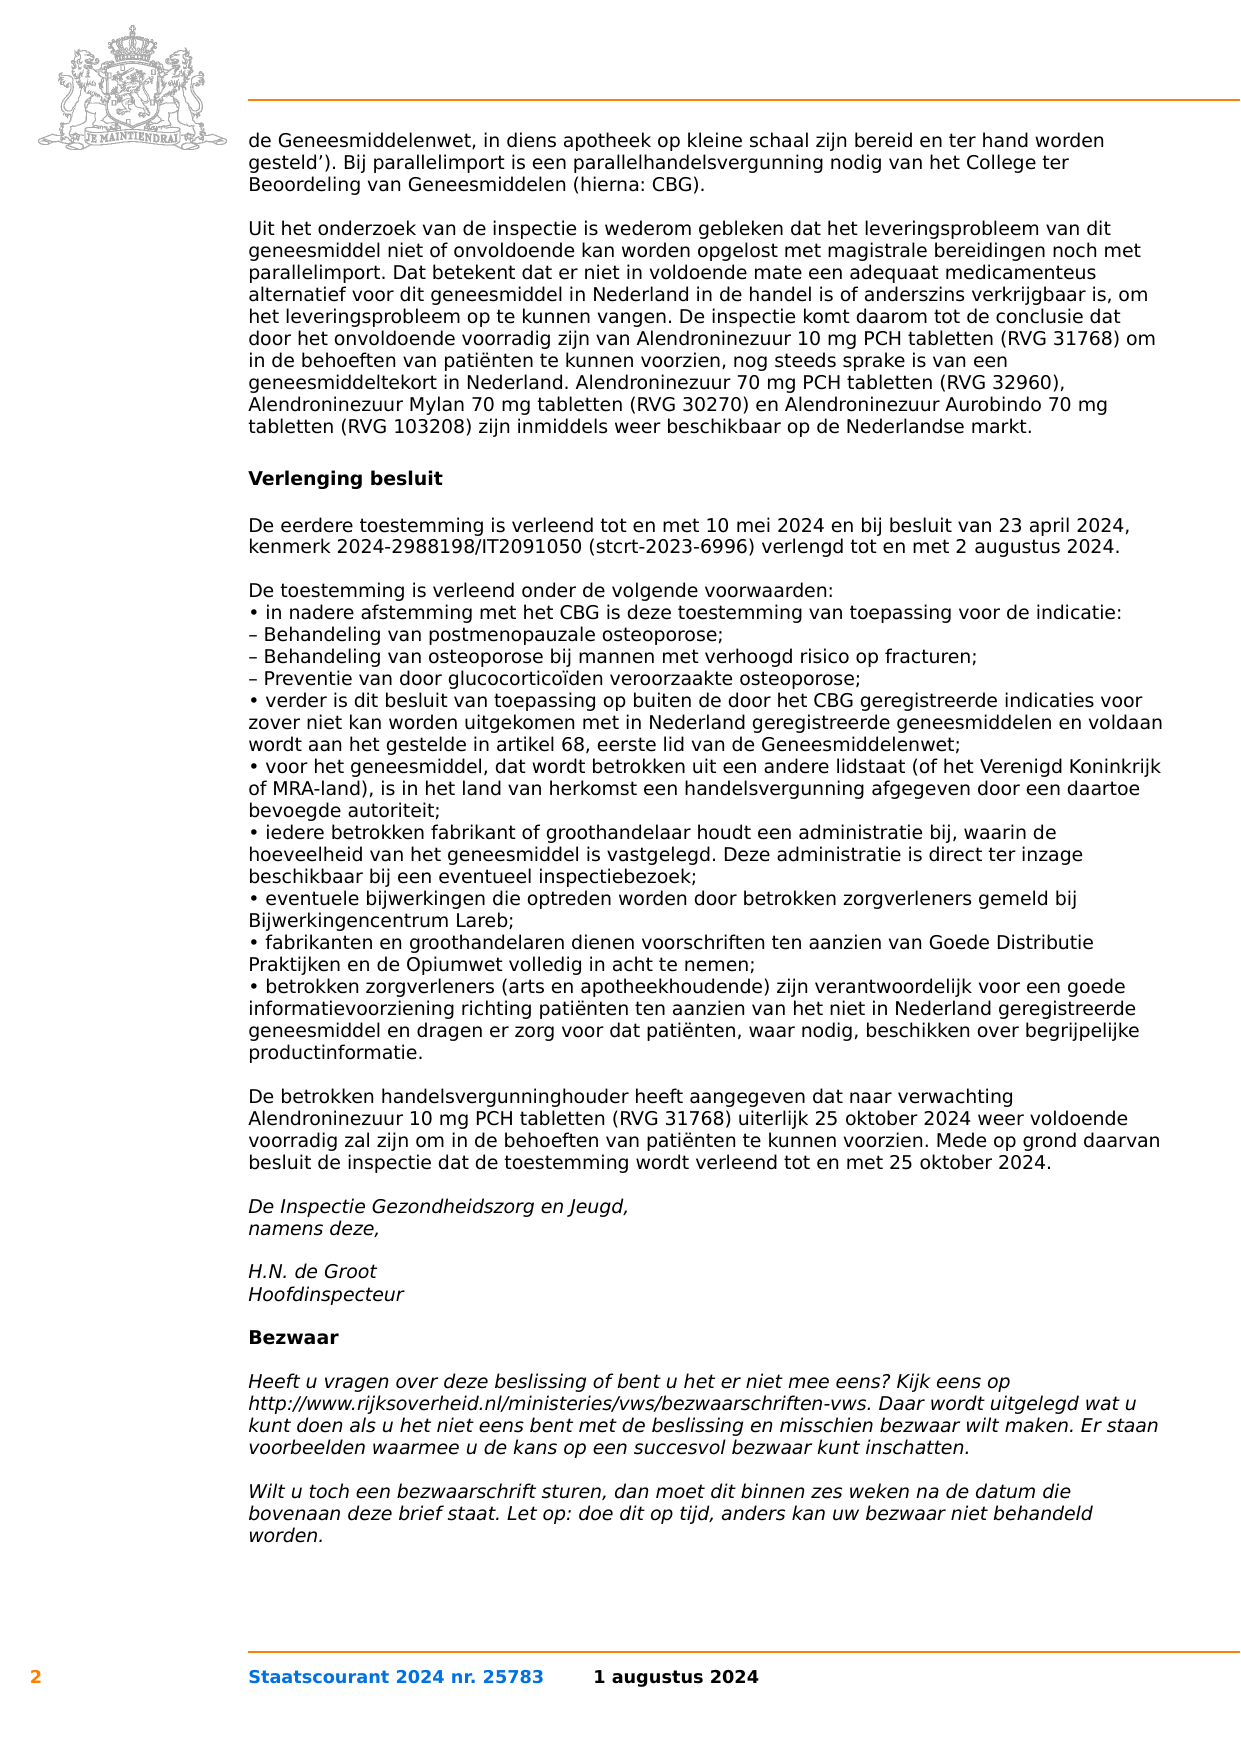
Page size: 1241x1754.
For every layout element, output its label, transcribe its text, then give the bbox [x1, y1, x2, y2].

text • iedere betrokken fabrikant of groothandelaar houdt een administratie bij, waarin de hoeveelheid van het geneesmiddel is vastgelegd. Deze administratie is direct ter inzage beschikbaar bij een eventueel inspectiebezoek; [248, 822, 1163, 888]
picture [38, 25, 227, 150]
text • voor het geneesmiddel, dat wordt betrokken uit een andere lidstaat (of het Verenigd Koninkrijk of MRA-land), is in het land van herkomst een handelsvergunning afgegeven door een daartoe bevoegde autoriteit; [248, 756, 1163, 822]
text de Geneesmiddelenwet, in diens apotheek op kleine schaal zijn bereid en ter hand worden gesteld’). Bij parallelimport is een parallelhandelsvergunning nodig van het College ter Beoordeling van Geneesmiddelen (hierna: CBG). [248, 130, 1163, 196]
text De eerdere toestemming is verleend tot en met 10 mei 2024 en bij besluit van 23 april 2024, kenmerk 2024-2988198/IT2091050 (stcrt-2023-6996) verlengd tot en met 2 augustus 2024. [248, 514, 1163, 558]
text De toestemming is verleend onder de volgende voorwaarden: [248, 580, 1163, 602]
text De Inspectie Gezondheidszorg en Jeugd, namens deze, H.N. de Groot Hoofdinspecteur [248, 1196, 1163, 1305]
text • fabrikanten en groothandelaren dienen voorschriften ten aanzien van Goede Distributie Praktijken en de Opiumwet volledig in acht te nemen; [248, 932, 1163, 976]
text – Behandeling van postmenopauzale osteoporose; [248, 624, 1163, 646]
text Uit het onderzoek van de inspectie is wederom gebleken dat het leveringsprobleem van dit geneesmiddel niet of onvoldoende kan worden opgelost met magistrale bereidingen noch met parallelimport. Dat betekent dat er niet in voldoende mate een adequaat medicamenteus alternatief voor dit geneesmiddel in Nederland in de handel is of anderszins verkrijgbaar is, om het leveringsprobleem op te kunnen vangen. De inspectie komt daarom tot de conclusie dat door het onvoldoende voorradig zijn van Alendroninezuur 10 mg PCH tabletten (RVG 31768) om in de behoeften van patiënten te kunnen voorzien, nog steeds sprake is van een geneesmiddeltekort in Nederland. Alendroninezuur 70 mg PCH tabletten (RVG 32960), Alendroninezuur Mylan 70 mg tabletten (RVG 30270) en Alendroninezuur Aurobindo 70 mg tabletten (RVG 103208) zijn inmiddels weer beschikbaar op de Nederlandse markt. [248, 218, 1163, 437]
text Bezwaar [248, 1327, 1163, 1349]
text Heeft u vragen over deze beslissing of bent u het er niet mee eens? Kijk eens op http://www.rijksoverheid.nl/ministeries/vws/bezwaarschriften-vws. Daar wordt uitgelegd wat u kunt doen als u het niet eens bent met de beslissing en misschien bezwaar wilt maken. Er staan voorbeelden waarmee u de kans op een succesvol bezwaar kunt inschatten. [248, 1371, 1163, 1459]
text – Preventie van door glucocorticoïden veroorzaakte osteoporose; [248, 668, 1163, 690]
text • eventuele bijwerkingen die optreden worden door betrokken zorgverleners gemeld bij Bijwerkingencentrum Lareb; [248, 888, 1163, 932]
text • verder is dit besluit van toepassing op buiten de door het CBG geregistreerde indicaties voor zover niet kan worden uitgekomen met in Nederland geregistreerde geneesmiddelen en voldaan wordt aan het gestelde in artikel 68, eerste lid van de Geneesmiddelenwet; [248, 690, 1163, 756]
text • in nadere afstemming met het CBG is deze toestemming van toepassing voor de indicatie: [248, 602, 1163, 624]
text • betrokken zorgverleners (arts en apotheekhoudende) zijn verantwoordelijk voor een goede informatievoorziening richting patiënten ten aanzien van het niet in Nederland geregistreerde geneesmiddel en dragen er zorg voor dat patiënten, waar nodig, beschikken over begrijpelijke productinformatie. [248, 976, 1163, 1064]
text – Behandeling van osteoporose bij mannen met verhoogd risico op fracturen; [248, 646, 1163, 668]
subtitle Verlenging besluit [248, 467, 1163, 489]
text Wilt u toch een bezwaarschrift sturen, dan moet dit binnen zes weken na de datum die bovenaan deze brief staat. Let op: doe dit op tijd, anders kan uw bezwaar niet behandeld worden. [248, 1481, 1163, 1547]
text De betrokken handelsvergunninghouder heeft aangegeven dat naar verwachting Alendroninezuur 10 mg PCH tabletten (RVG 31768) uiterlijk 25 oktober 2024 weer voldoende voorradig zal zijn om in de behoeften van patiënten te kunnen voorzien. Mede op grond daarvan besluit de inspectie dat de toestemming wordt verleend tot en met 25 oktober 2024. [248, 1086, 1163, 1174]
